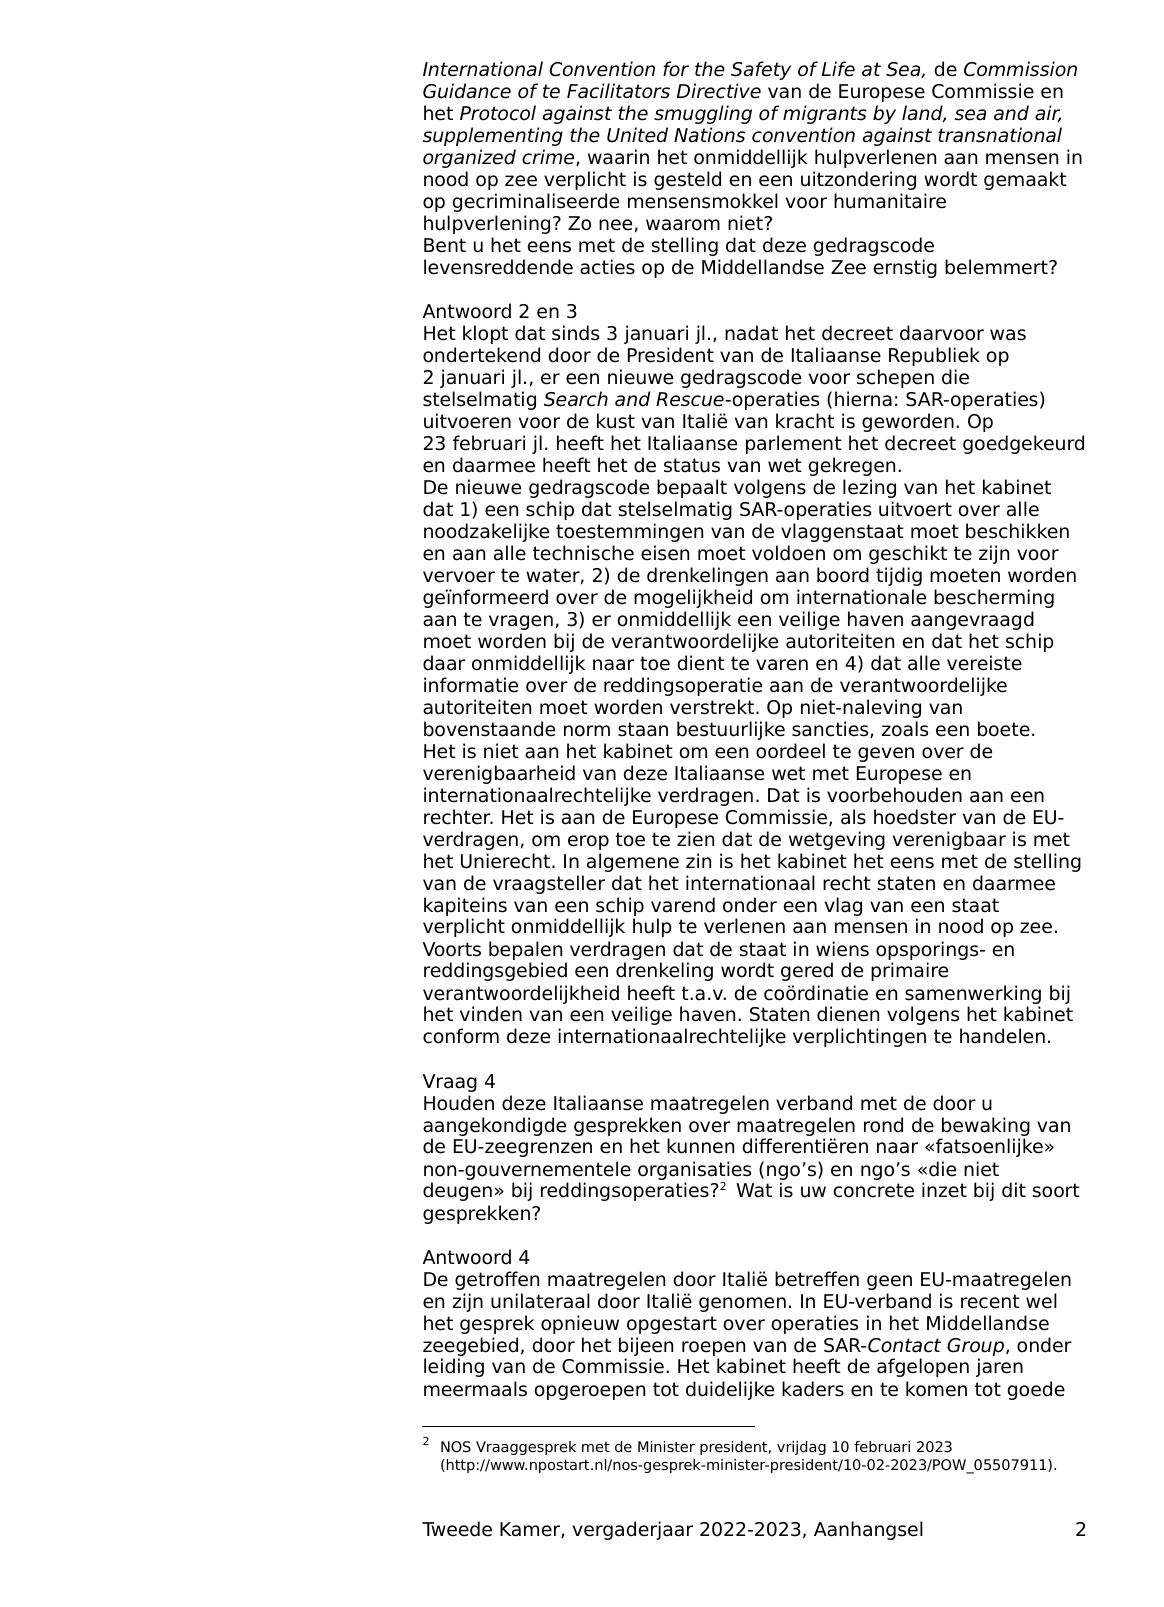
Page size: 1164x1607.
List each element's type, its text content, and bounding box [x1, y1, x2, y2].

text Antwoord 2 en 3 [422, 301, 1087, 323]
text Het klopt dat sinds 3 januari jl., nadat het decreet daarvoor was ondertekend door de President van de Italiaanse Republiek op 2 januari jl., er een nieuwe gedragscode voor schepen die stelselmatig Search and Rescue-operaties (hierna: SAR-operaties) uitvoeren voor de kust van Italië van kracht is geworden. Op 23 februari jl. heeft het Italiaanse parlement het decreet goedgekeurd en daarmee heeft het de status van wet gekregen. [422, 323, 1087, 477]
text Vraag 4 [422, 1071, 1087, 1092]
text De nieuwe gedragscode bepaalt volgens de lezing van het kabinet dat 1) een schip dat stelselmatig SAR-operaties uitvoert over alle noodzakelijke toestemmingen van de vlaggenstaat moet beschikken en aan alle technische eisen moet voldoen om geschikt te zijn voor vervoer te water, 2) de drenkelingen aan boord tijdig moeten worden geïnformeerd over de mogelijkheid om internationale bescherming aan te vragen, 3) er onmiddellijk een veilige haven aangevraagd moet worden bij de verantwoordelijke autoriteiten en dat het schip daar onmiddellijk naar toe dient te varen en 4) dat alle vereiste informatie over de reddingsoperatie aan de verantwoordelijke autoriteiten moet worden verstrekt. Op niet-naleving van bovenstaande norm staan bestuurlijke sancties, zoals een boete. [422, 477, 1087, 741]
text Antwoord 4 [422, 1247, 1087, 1268]
text Het is niet aan het kabinet om een oordeel te geven over de verenigbaarheid van deze Italiaanse wet met Europese en internationaalrechtelijke verdragen. Dat is voorbehouden aan een rechter. Het is aan de Europese Commissie, als hoedster van de EU-verdragen, om erop toe te zien dat de wetgeving verenigbaar is met het Unierecht. In algemene zin is het kabinet het eens met de stelling van de vraagsteller dat het internationaal recht staten en daarmee kapiteins van een schip varend onder een vlag van een staat verplicht onmiddellijk hulp te verlenen aan mensen in nood op zee. Voorts bepalen verdragen dat de staat in wiens opsporings- en reddingsgebied een drenkeling wordt gered de primaire verantwoordelijkheid heeft t.a.v. de coördinatie en samenwerking bij het vinden van een veilige haven. Staten dienen volgens het kabinet conform deze internationaalrechtelijke verplichtingen te handelen. [422, 741, 1087, 1048]
text Bent u het eens met de stelling dat deze gedragscode levensreddende acties op de Middellandse Zee ernstig belemmert? [422, 235, 1087, 279]
text Houden deze Italiaanse maatregelen verband met de door u aangekondigde gesprekken over maatregelen rond de bewaking van de EU-zeegrenzen en het kunnen differentiëren naar «fatsoenlijke» non-gouvernementele organisaties (ngo’s) en ngo’s «die niet deugen» bij reddingsoperaties? Wat is uw concrete inzet bij dit soort gesprekken? [422, 1092, 1087, 1224]
text International Convention for the Safety of Life at Sea, de Commission Guidance of te Facilitators Directive van de Europese Commissie en het Protocol against the smuggling of migrants by land, sea and air, supplementing the United Nations convention against transnational organized crime, waarin het onmiddellijk hulpverlenen aan mensen in nood op zee verplicht is gesteld en een uitzondering wordt gemaakt op gecriminaliseerde mensensmokkel voor humanitaire hulpverlening? Zo nee, waarom niet? [422, 59, 1087, 235]
text De getroffen maatregelen door Italië betreffen geen EU-maatregelen en zijn unilateraal door Italië genomen. In EU-verband is recent wel het gesprek opnieuw opgestart over operaties in het Middellandse zeegebied, door het bijeen roepen van de SAR-Contact Group, onder leiding van de Commissie. Het kabinet heeft de afgelopen jaren meermaals opgeroepen tot duidelijke kaders en te komen tot goede [422, 1268, 1087, 1400]
text NOS Vraaggesprek met de Minister president, vrijdag 10 februari 2023 (http://www.npostart.nl/nos-gesprek-minister-president/10-02-2023/POW_05507911). [422, 1435, 1087, 1474]
